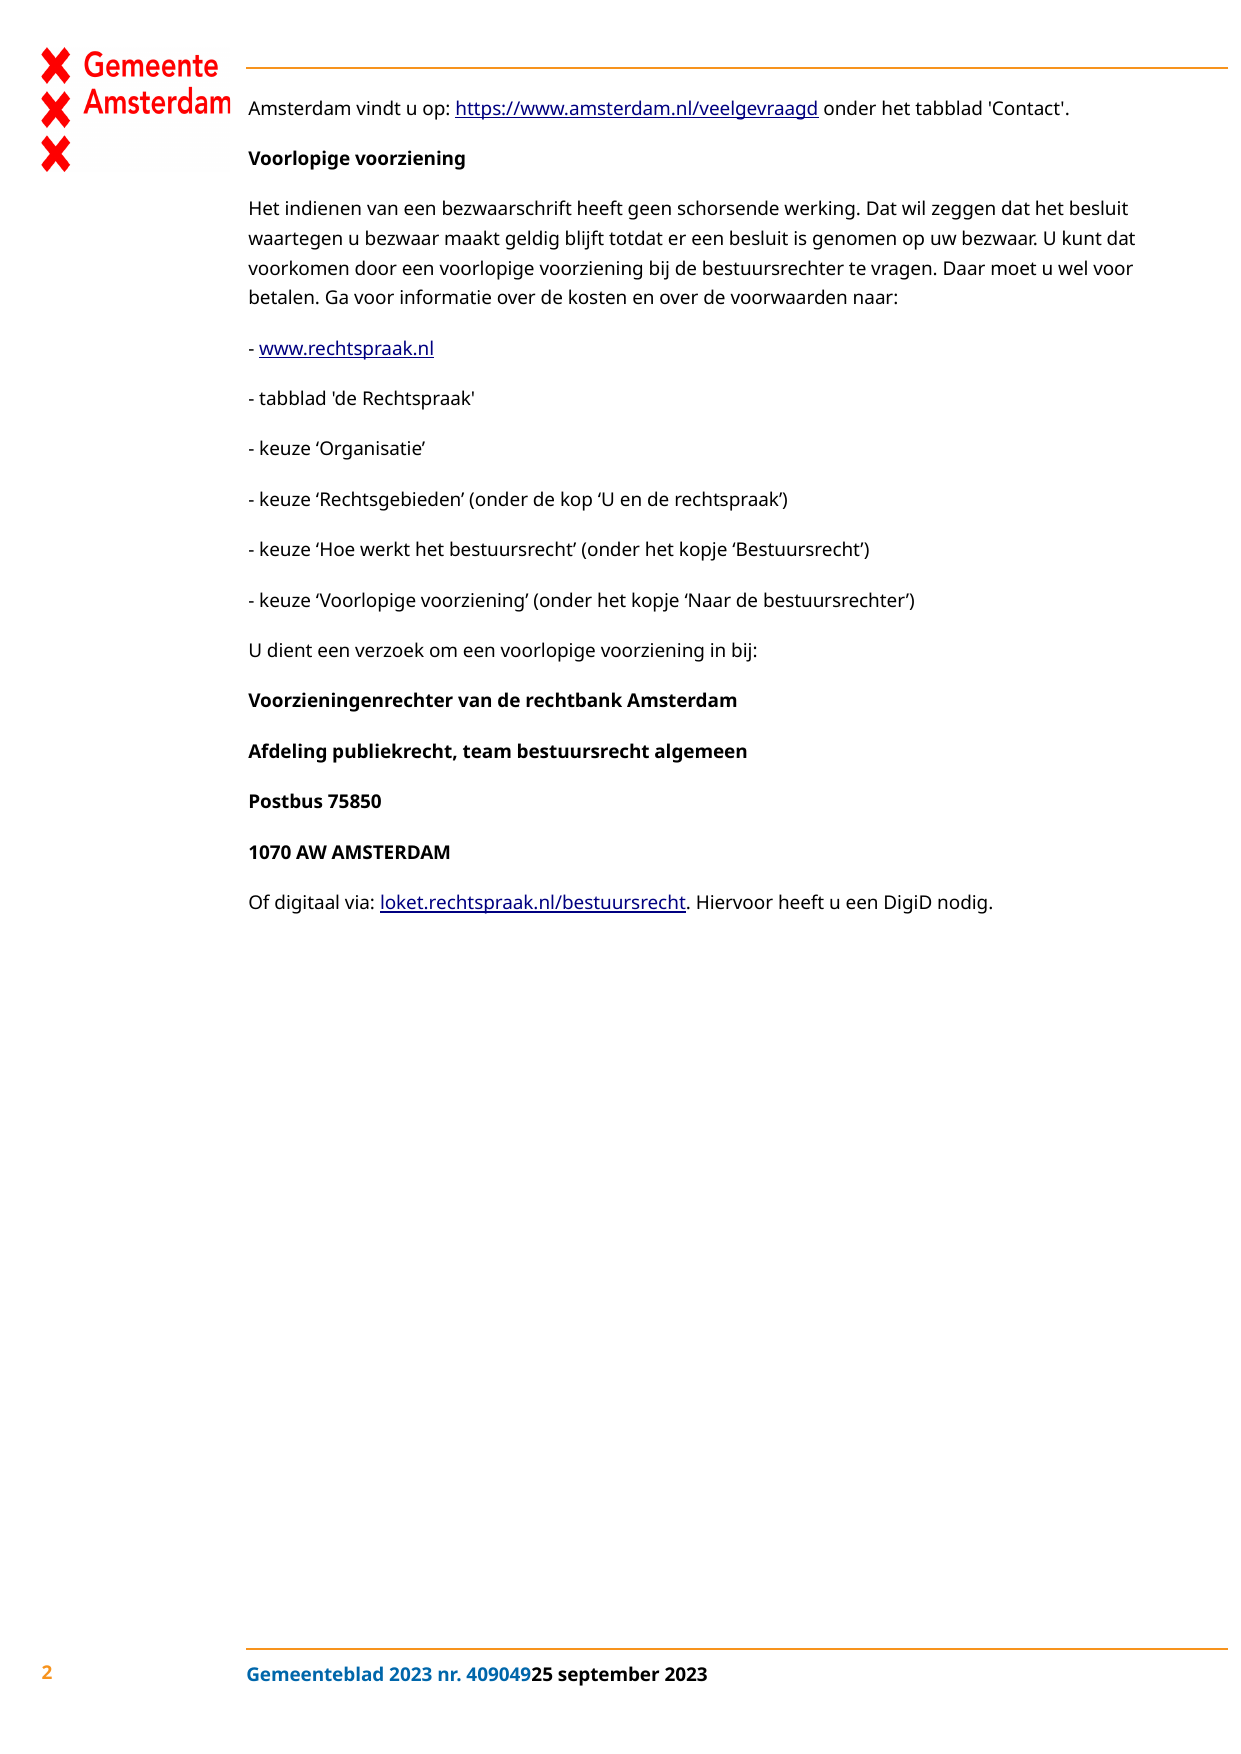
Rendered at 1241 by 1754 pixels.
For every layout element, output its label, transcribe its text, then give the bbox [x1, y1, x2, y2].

text - tabblad 'de Rechtspraak' [248, 385, 1152, 411]
text Voorlopige voorziening [248, 145, 1152, 171]
text Amsterdam vindt u op: https://www.amsterdam.nl/veelgevraagd onder het tabblad 'Contact'. [248, 95, 1152, 121]
text Postbus 75850 [248, 788, 1152, 814]
text - www.rechtspraak.nl [248, 335, 1152, 361]
text - keuze ‘Rechtsgebieden’ (onder de kop ‘U en de rechtspraak’) [248, 486, 1152, 512]
text Voorzieningenrechter van de rechtbank Amsterdam [248, 688, 1152, 713]
text Het indienen van een bezwaarschrift heeft geen schorsende werking. Dat wil zeggen dat het besluit waartegen u bezwaar maakt geldig blijft totdat er een besluit is genomen op uw bezwaar. U kunt dat voorkomen door een voorlopige voorziening bij de bestuursrechter te vragen. Daar moet u wel voor betalen. Ga voor informatie over de kosten en over de voorwaarden naar: [248, 196, 1152, 310]
picture [41, 47, 231, 172]
text - keuze ‘Hoe werkt het bestuursrecht’ (onder het kopje ‘Bestuursrecht’) [248, 536, 1152, 562]
text - keuze ‘Voorlopige voorziening’ (onder het kopje ‘Naar de bestuursrechter’) [248, 587, 1152, 613]
text - keuze ‘Organisatie’ [248, 436, 1152, 461]
text U dient een verzoek om een voorlopige voorziening in bij: [248, 637, 1152, 663]
text Afdeling publiekrecht, team bestuursrecht algemeen [248, 738, 1152, 764]
text 1070 AW AMSTERDAM [248, 839, 1152, 865]
text Of digitaal via: loket.rechtspraak.nl/bestuursrecht. Hiervoor heeft u een DigiD nodig. [248, 889, 1152, 915]
